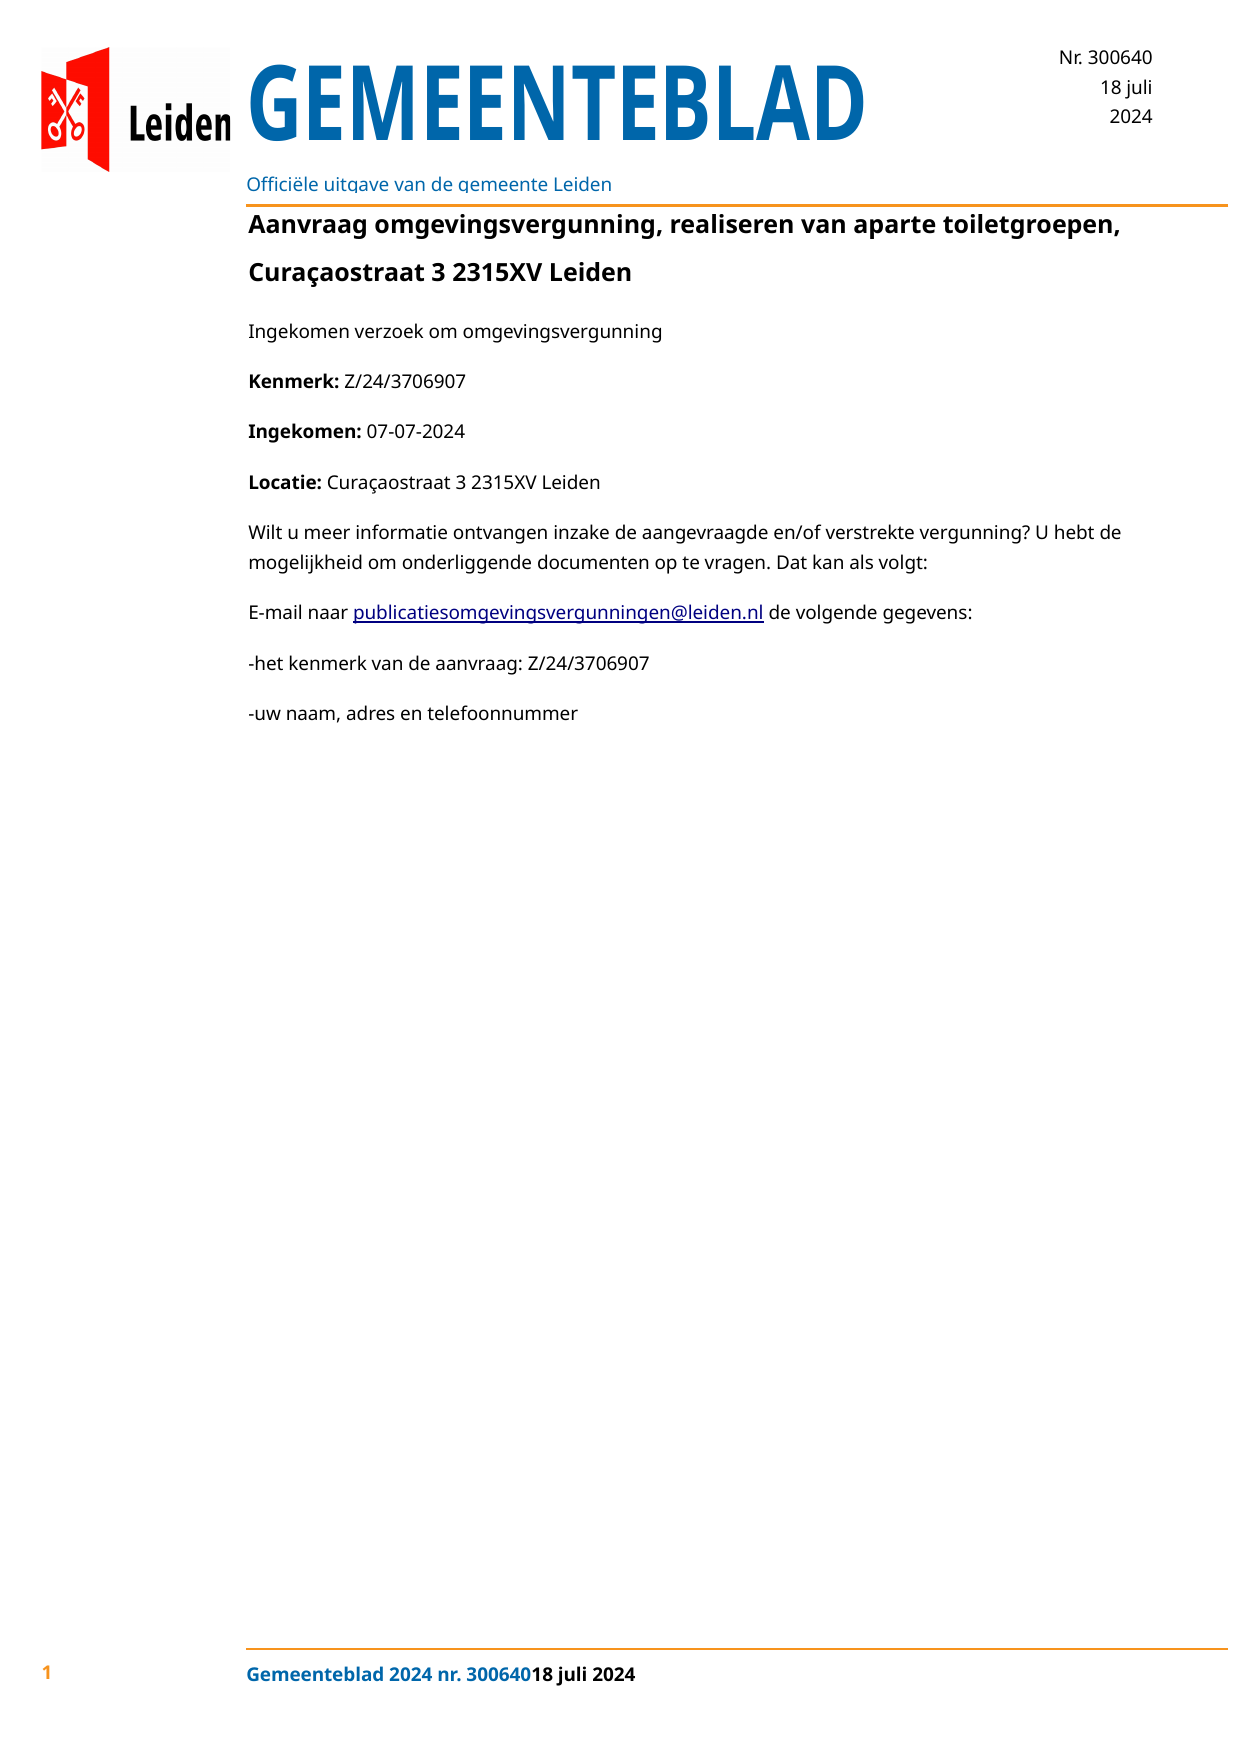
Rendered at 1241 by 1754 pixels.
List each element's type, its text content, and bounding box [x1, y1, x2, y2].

text Wilt u meer informatie ontvangen inzake de aangevraagde en/of verstrekte vergunning? U hebt de mogelijkheid om onderliggende documenten op te vragen. Dat kan als volgt: [248, 519, 1152, 575]
text Aanvraag omgevingsvergunning, realiseren van aparte toiletgroepen, Curaçaostraat 3 2315XV Leiden [248, 207, 1152, 288]
picture [41, 47, 231, 172]
text -het kenmerk van de aanvraag: Z/24/3706907 [248, 650, 1152, 676]
text -uw naam, adres en telefoonnummer [248, 700, 1152, 726]
text E-mail naar publicatiesomgevingsvergunningen@leiden.nl de volgende gegevens: [248, 599, 1152, 625]
text Ingekomen verzoek om omgevingsvergunning [248, 318, 1152, 344]
text Locatie: Curaçaostraat 3 2315XV Leiden [248, 469, 1152, 495]
text Kenmerk: Z/24/3706907 [248, 368, 1152, 394]
text Ingekomen: 07-07-2024 [248, 419, 1152, 444]
